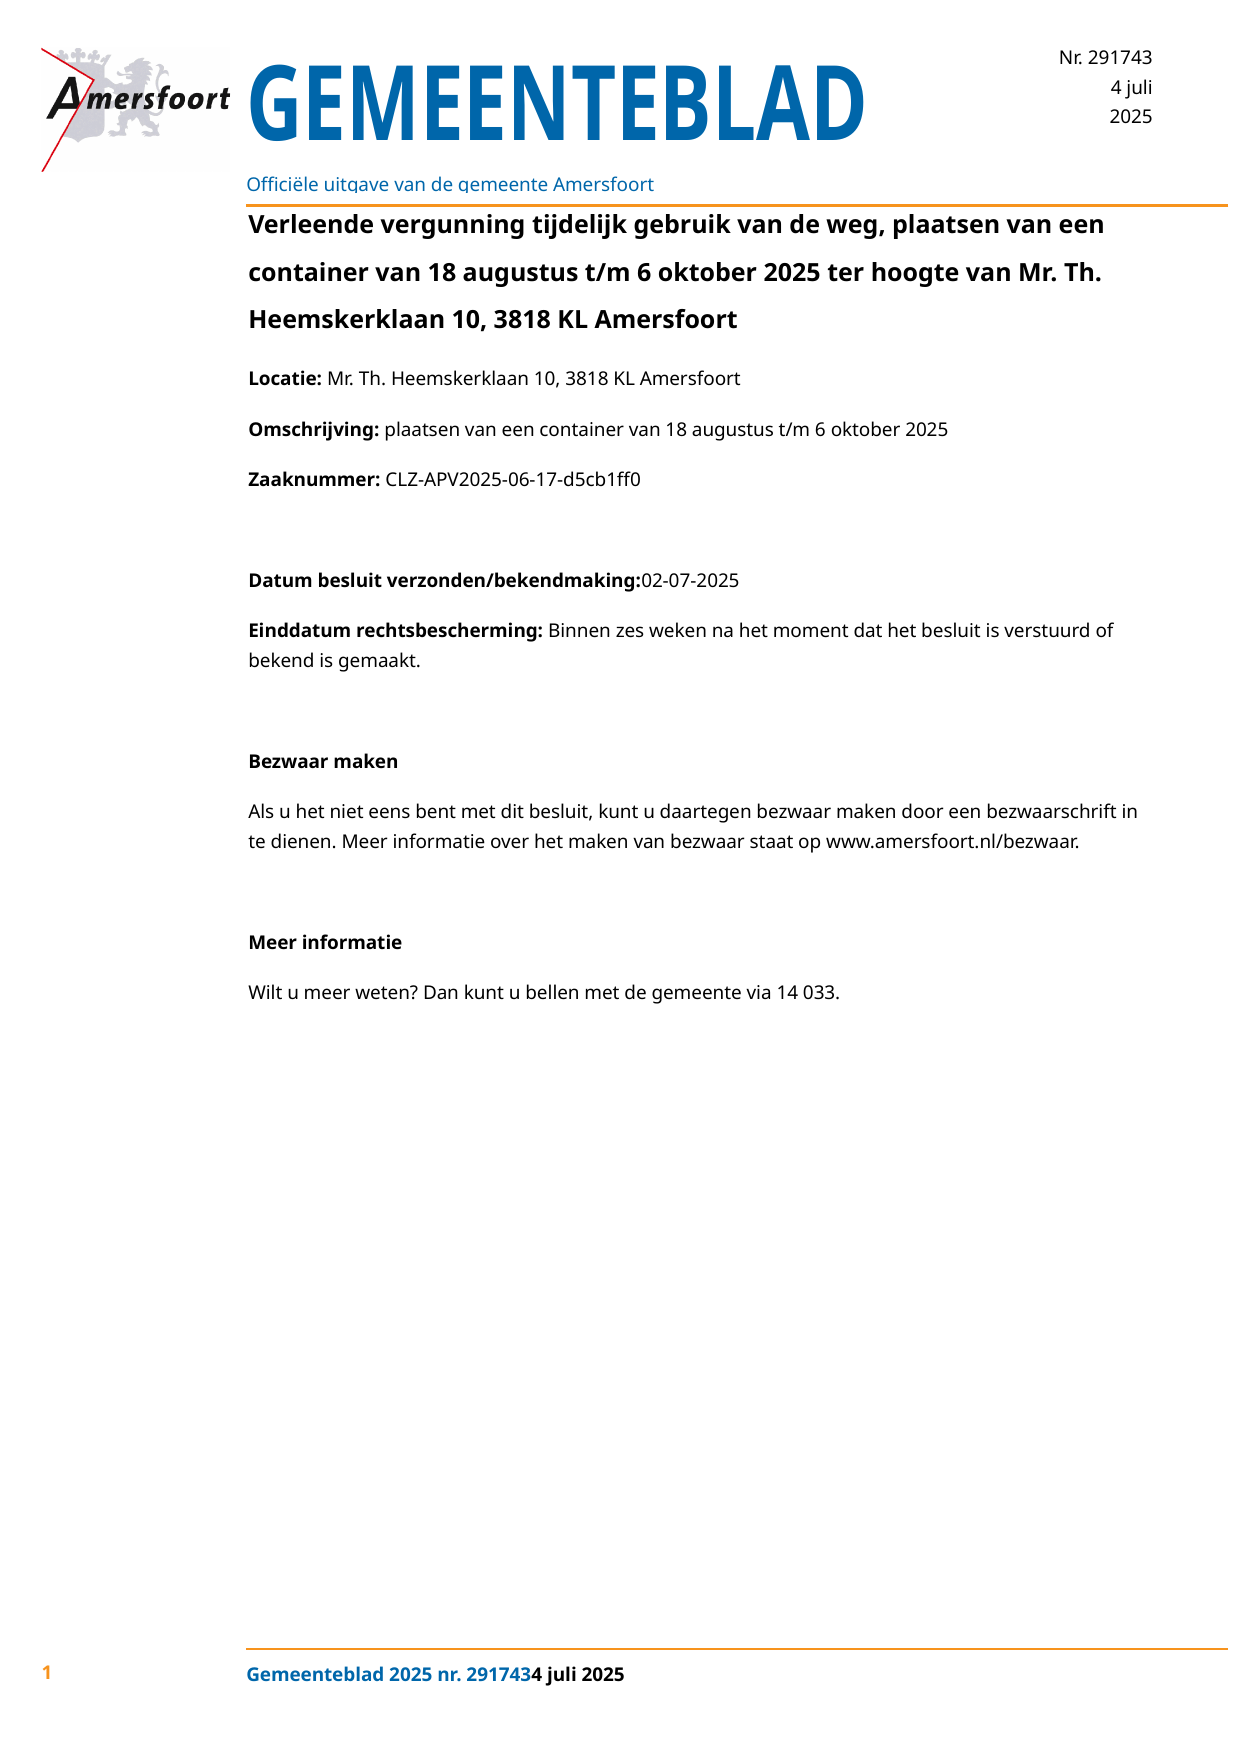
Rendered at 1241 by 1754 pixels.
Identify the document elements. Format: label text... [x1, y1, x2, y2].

text Meer informatie [248, 929, 1152, 954]
text Als u het niet eens bent met dit besluit, kunt u daartegen bezwaar maken door een bezwaarschrift in te dienen. Meer informatie over het maken van bezwaar staat op www.amersfoort.nl/bezwaar. [248, 798, 1152, 854]
text Bezwaar maken [248, 748, 1152, 774]
text Datum besluit verzonden/bekendmaking:02-07-2025 [248, 567, 1152, 593]
text Zaaknummer: CLZ-APV2025-06-17-d5cb1ff0 [248, 466, 1152, 492]
text Locatie: Mr. Th. Heemskerklaan 10, 3818 KL Amersfoort [248, 366, 1152, 391]
text Wilt u meer weten? Dan kunt u bellen met de gemeente via 14 033. [248, 979, 1152, 1005]
text Einddatum rechtsbescherming: Binnen zes weken na het moment dat het besluit is verstuurd of bekend is gemaakt. [248, 618, 1152, 673]
text Omschrijving: plaatsen van een container van 18 augustus t/m 6 oktober 2025 [248, 416, 1152, 442]
text Verleende vergunning tijdelijk gebruik van de weg, plaatsen van een container van 18 augustus t/m 6 oktober 2025 ter hoogte van Mr. Th. Heemskerklaan 10, 3818 KL Amersfoort [248, 207, 1152, 336]
picture [41, 47, 231, 172]
